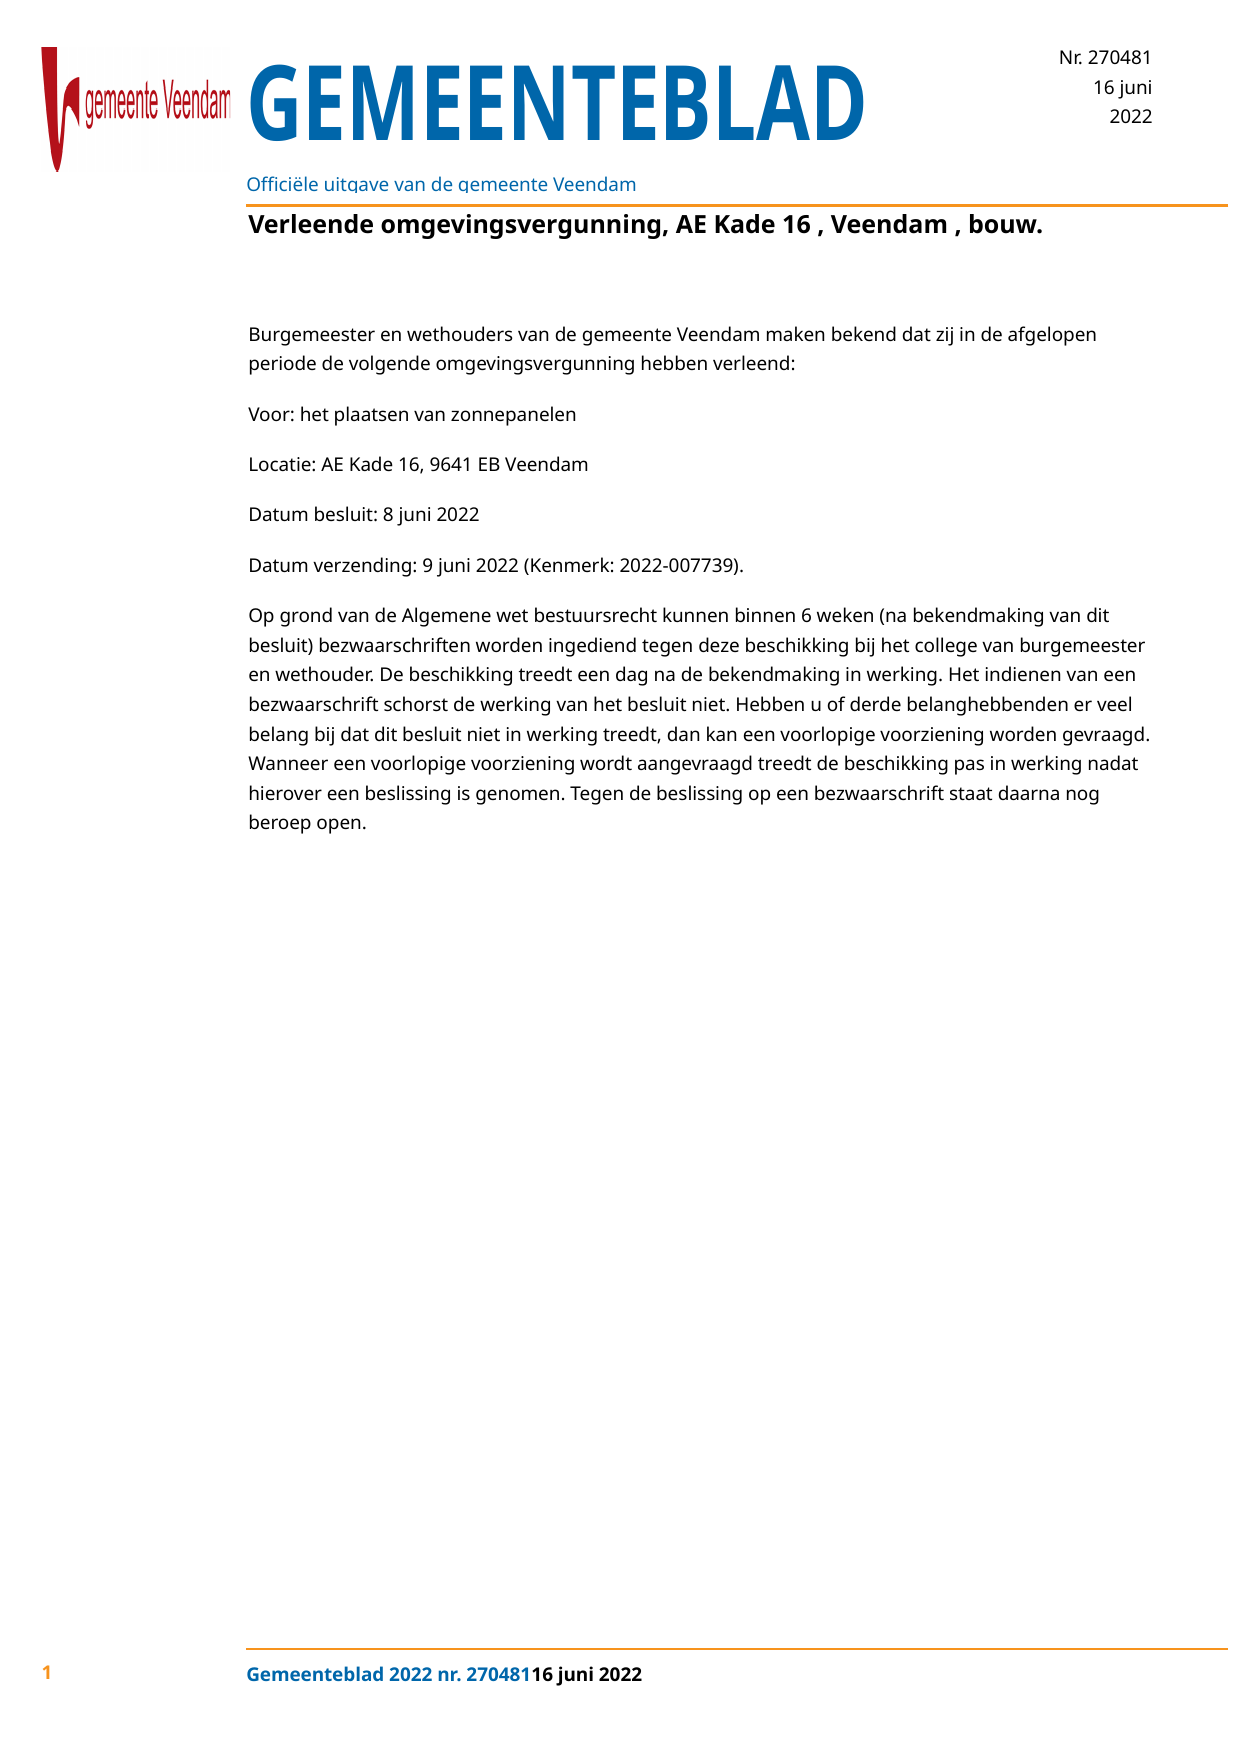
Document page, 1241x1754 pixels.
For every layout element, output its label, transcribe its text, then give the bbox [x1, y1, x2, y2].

text Verleende omgevingsvergunning, AE Kade 16 , Veendam , bouw. [248, 207, 1152, 241]
text Voor: het plaatsen van zonnepanelen [248, 401, 1152, 426]
text Datum besluit: 8 juni 2022 [248, 502, 1152, 527]
text Burgemeester en wethouders van de gemeente Veendam maken bekend dat zij in de afgelopen periode de volgende omgevingsvergunning hebben verleend: [248, 321, 1152, 376]
text Op grond van de Algemene wet bestuursrecht kunnen binnen 6 weken (na bekendmaking van dit besluit) bezwaarschriften worden ingediend tegen deze beschikking bij het college van burgemeester en wethouder. De beschikking treedt een dag na de bekendmaking in werking. Het indienen van een bezwaarschrift schorst de werking van het besluit niet. Hebben u of derde belanghebbenden er veel belang bij dat dit besluit niet in werking treedt, dan kan een voorlopige voorziening worden gevraagd. Wanneer een voorlopige voorziening wordt aangevraagd treedt de beschikking pas in werking nadat hierover een beslissing is genomen. Tegen de beslissing op een bezwaarschrift staat daarna nog beroep open. [248, 602, 1152, 835]
picture [41, 47, 231, 172]
text Datum verzending: 9 juni 2022 (Kenmerk: 2022-007739). [248, 552, 1152, 578]
text Locatie: AE Kade 16, 9641 EB Veendam [248, 451, 1152, 477]
